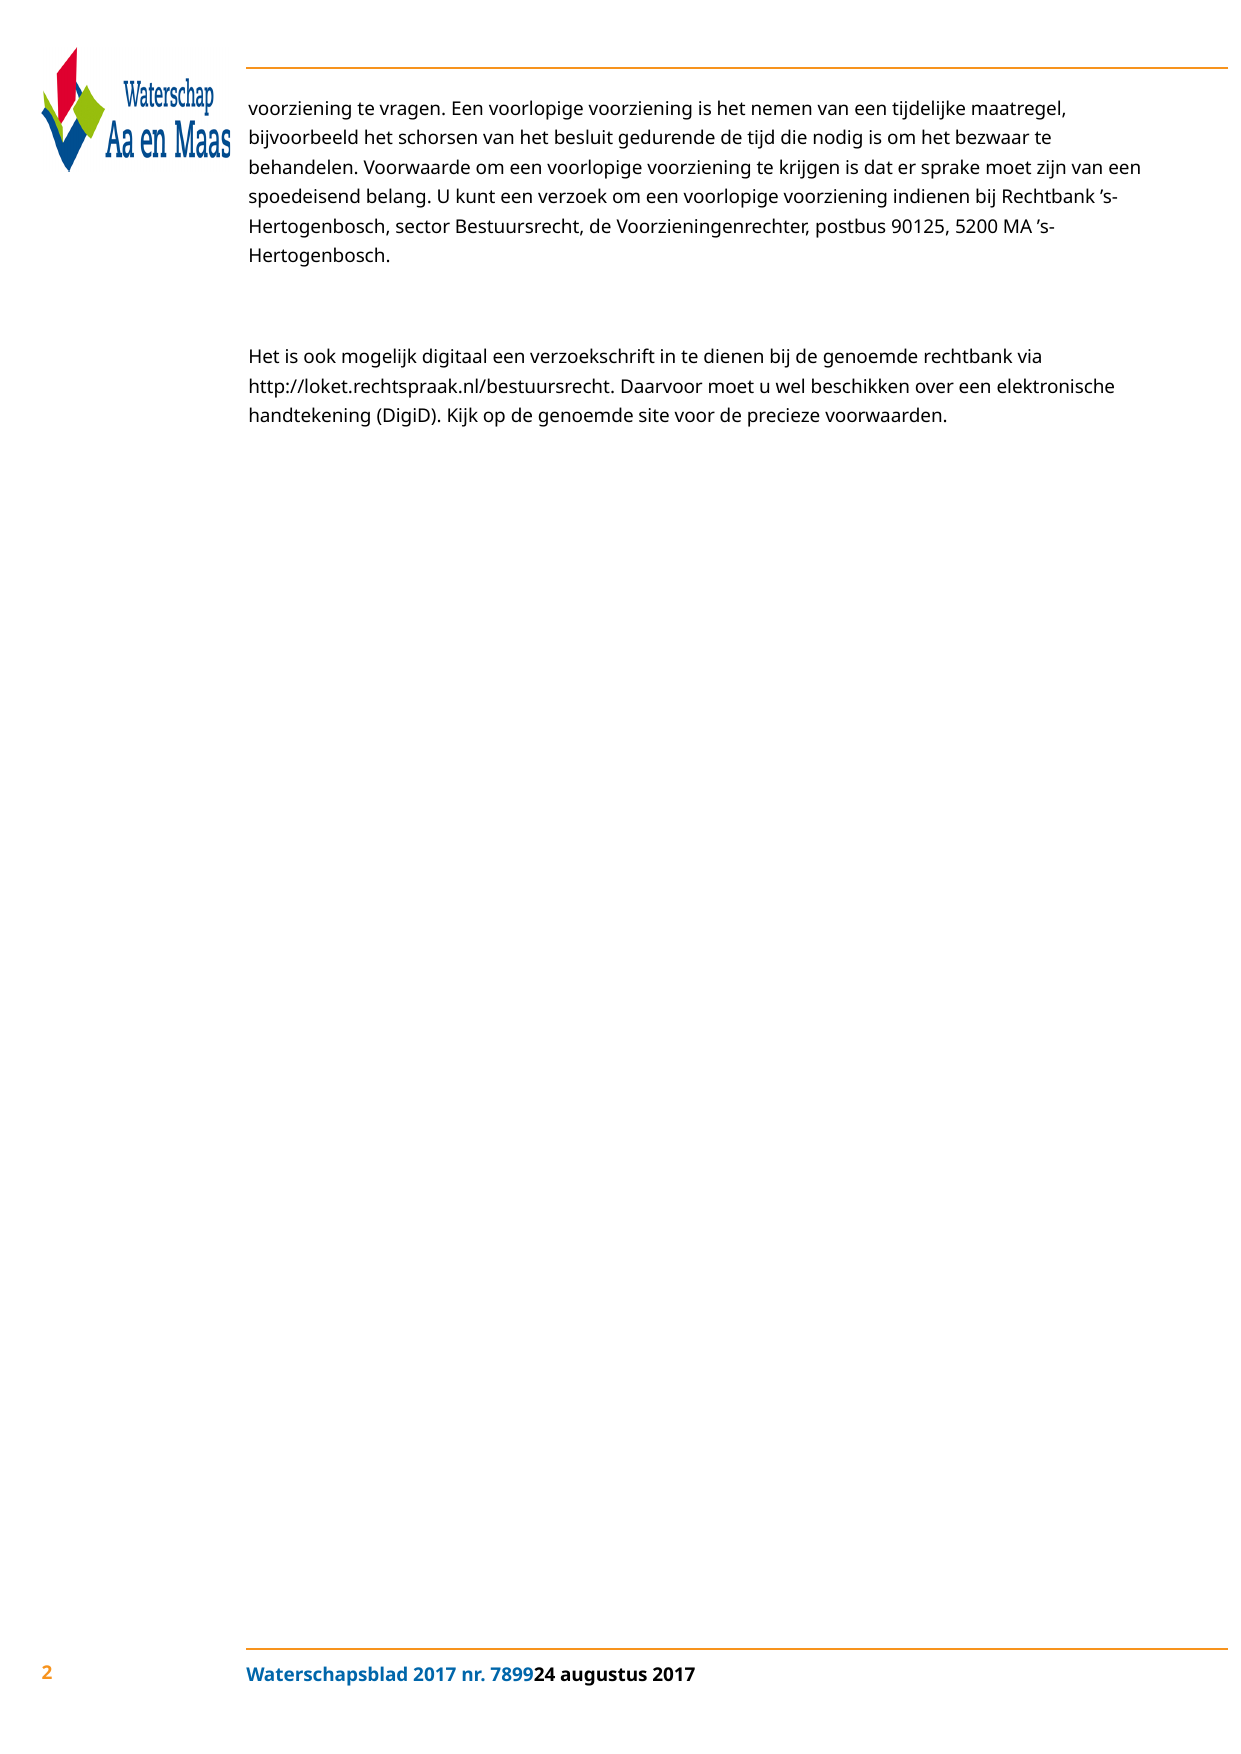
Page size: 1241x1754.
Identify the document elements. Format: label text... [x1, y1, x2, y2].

picture [41, 47, 231, 172]
text voorziening te vragen. Een voorlopige voorziening is het nemen van een tijdelijke maatregel, bijvoorbeeld het schorsen van het besluit gedurende de tijd die nodig is om het bezwaar te behandelen. Voorwaarde om een voorlopige voorziening te krijgen is dat er sprake moet zijn van een spoedeisend belang. U kunt een verzoek om een voorlopige voorziening indienen bij Rechtbank ’s-Hertogenbosch, sector Bestuursrecht, de Voorzieningenrechter, postbus 90125, 5200 MA ’s-Hertogenbosch. [248, 95, 1152, 268]
text Het is ook mogelijk digitaal een verzoekschrift in te dienen bij de genoemde rechtbank via http://loket.rechtspraak.nl/bestuursrecht. Daarvoor moet u wel beschikken over een elektronische handtekening (DigiD). Kijk op de genoemde site voor de precieze voorwaarden. [248, 343, 1152, 428]
